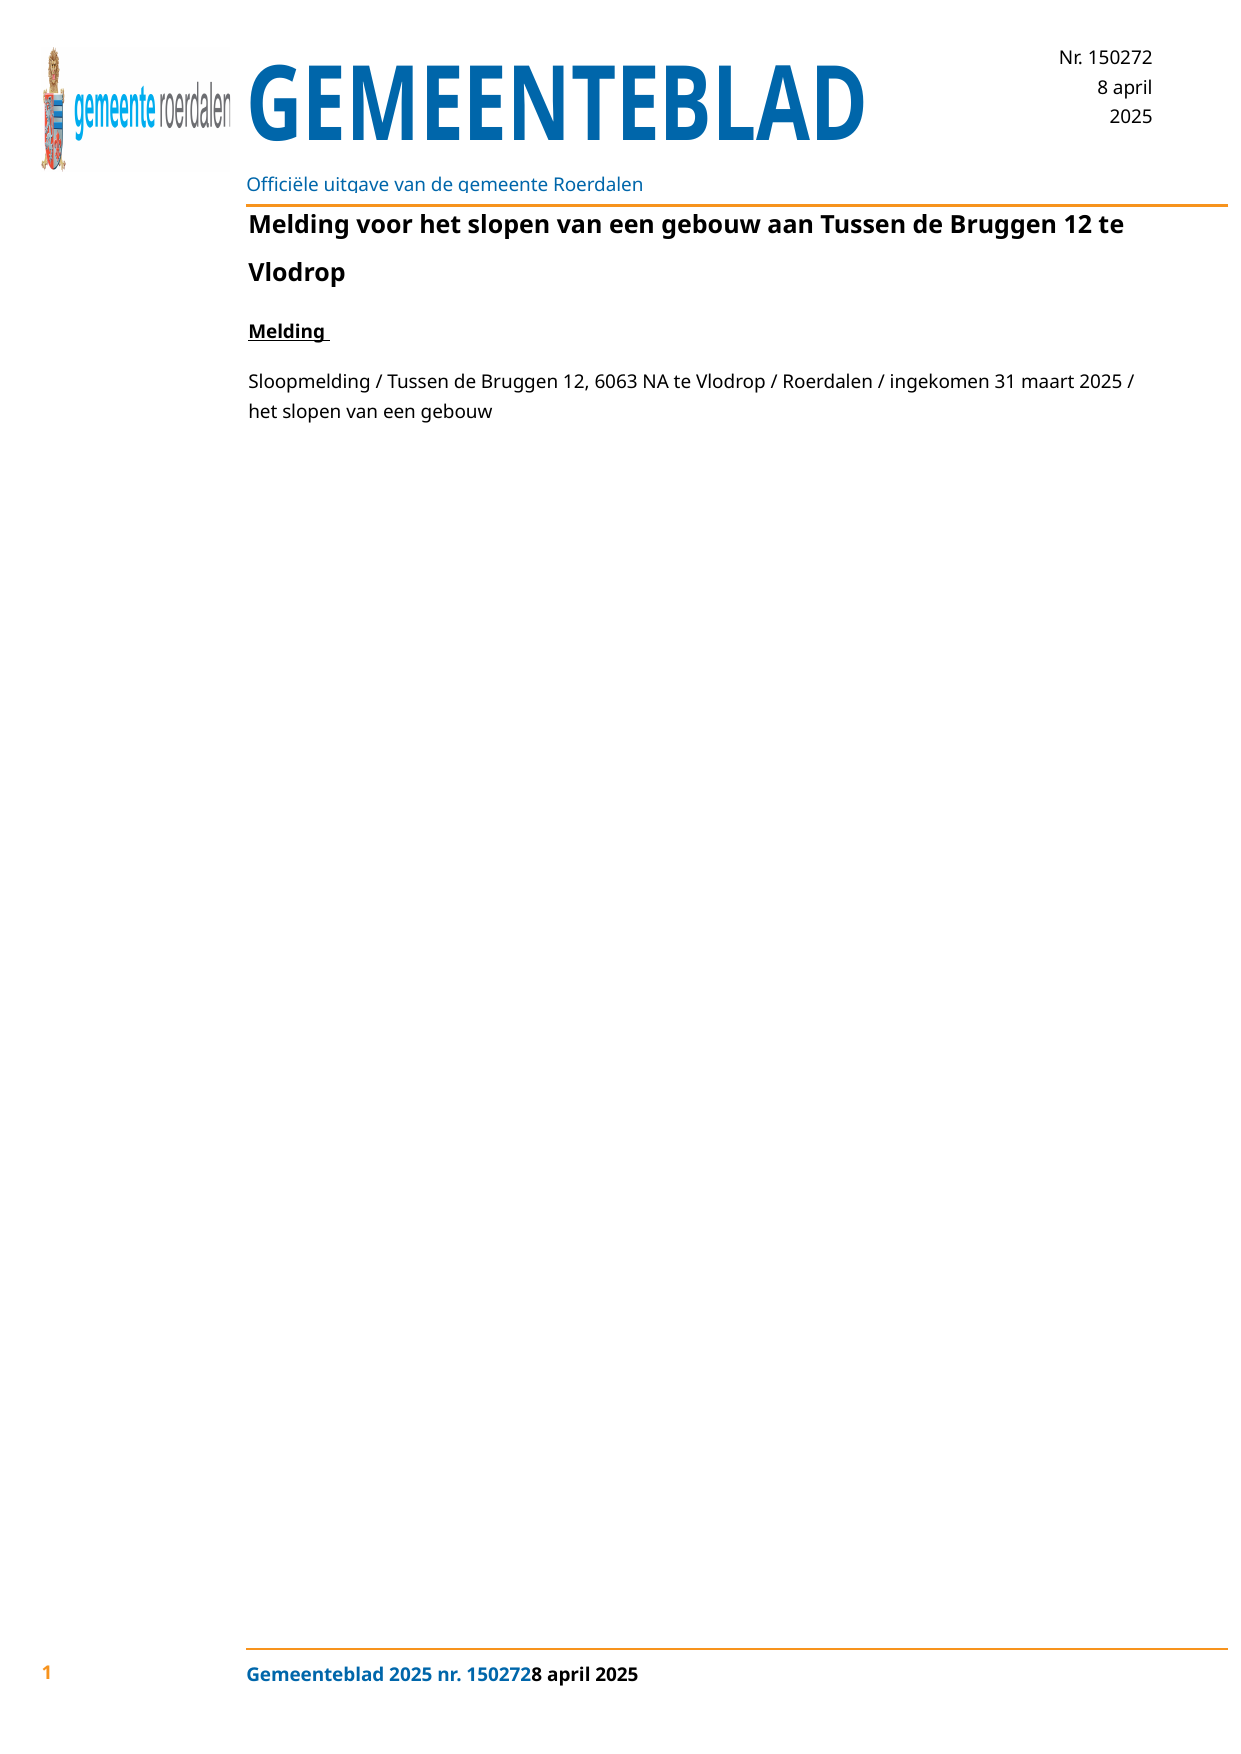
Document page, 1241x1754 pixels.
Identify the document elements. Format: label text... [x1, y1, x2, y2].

text Melding voor het slopen van een gebouw aan Tussen de Bruggen 12 te Vlodrop [248, 207, 1152, 288]
text Sloopmelding / Tussen de Bruggen 12, 6063 NA te Vlodrop / Roerdalen / ingekomen 31 maart 2025 / het slopen van een gebouw [248, 368, 1152, 424]
text Melding [248, 318, 1152, 344]
picture [41, 47, 231, 172]
